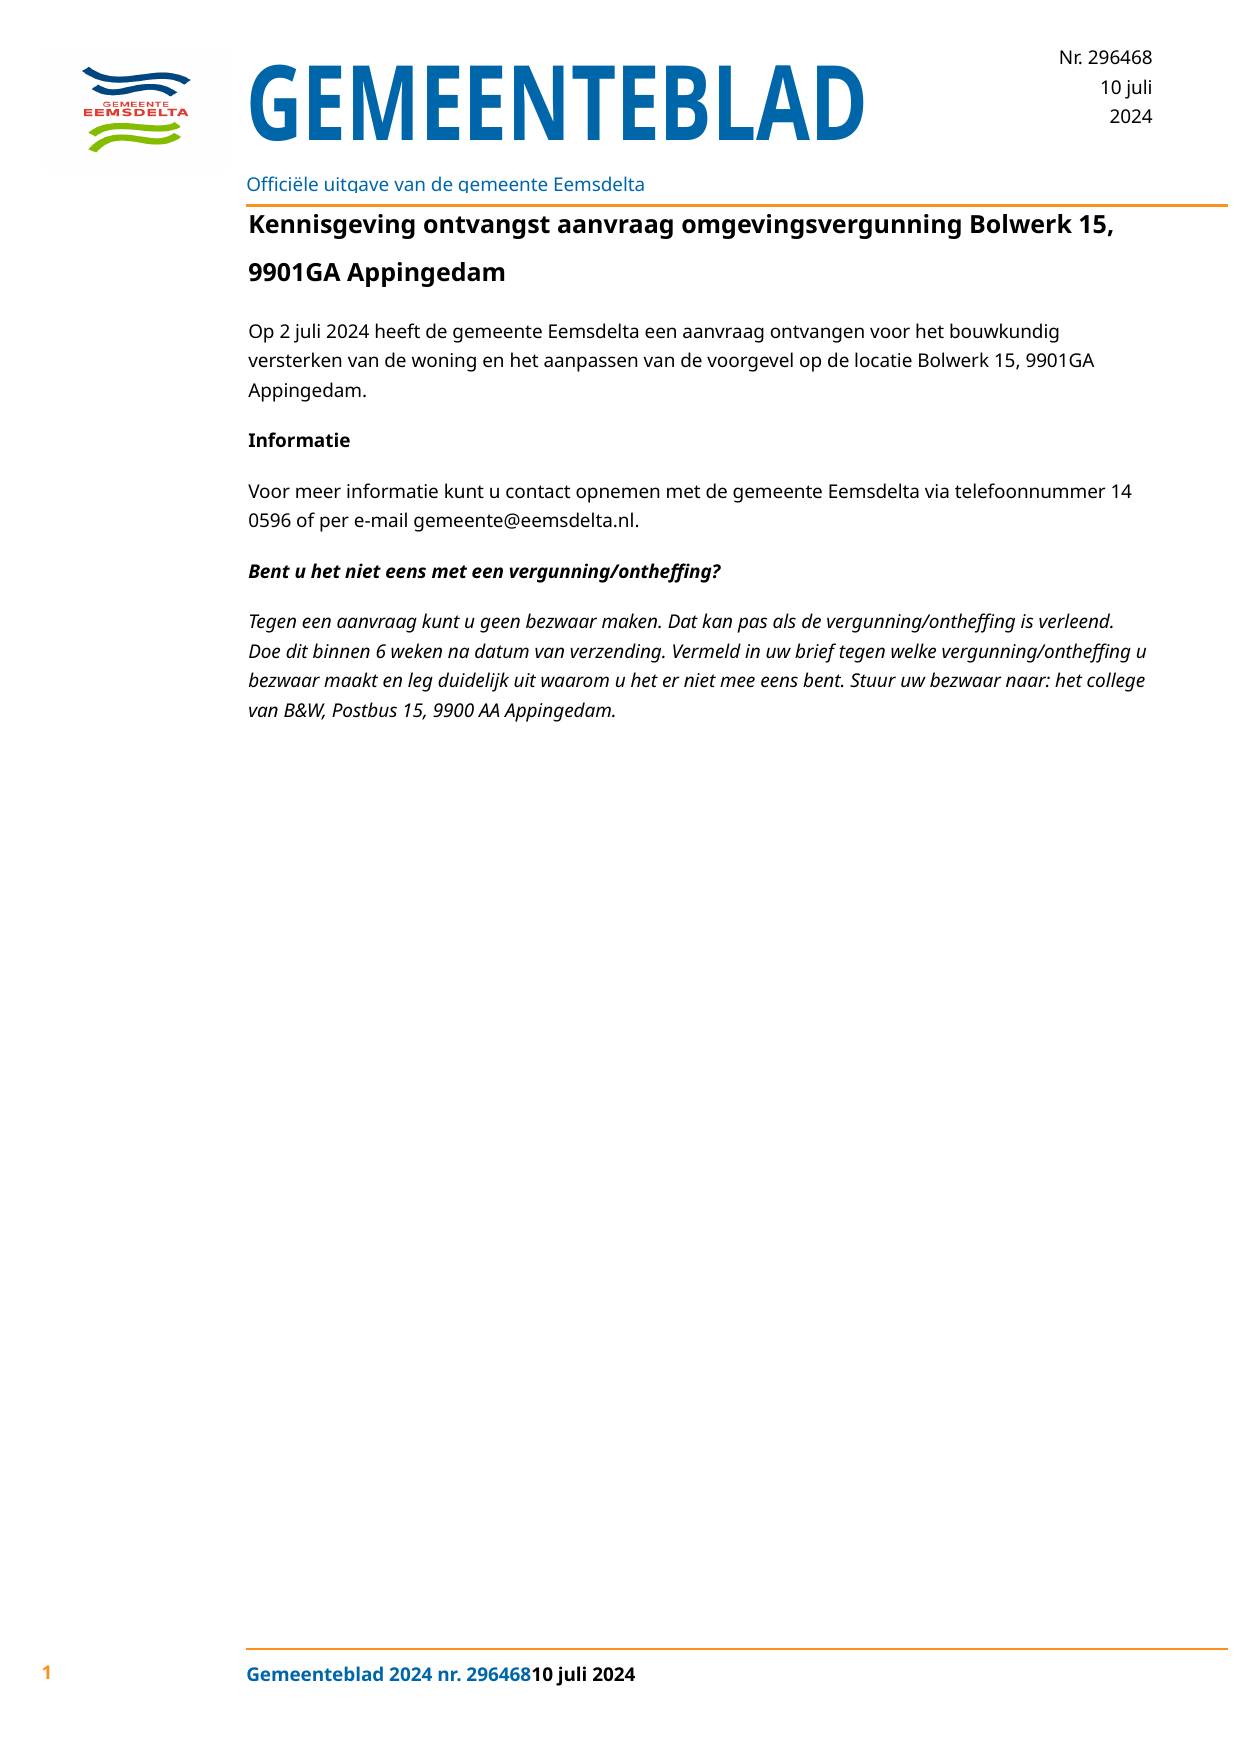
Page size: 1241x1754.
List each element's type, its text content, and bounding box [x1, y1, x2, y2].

text Op 2 juli 2024 heeft de gemeente Eemsdelta een aanvraag ontvangen voor het bouwkundig versterken van de woning en het aanpassen van de voorgevel op de locatie Bolwerk 15, 9901GA Appingedam. [248, 318, 1152, 403]
text Voor meer informatie kunt u contact opnemen met de gemeente Eemsdelta via telefoonnummer 14 0596 of per e-mail gemeente@eemsdelta.nl. [248, 478, 1152, 533]
text Bent u het niet eens met een vergunning/ontheffing? [248, 558, 1152, 584]
text Kennisgeving ontvangst aanvraag omgevingsvergunning Bolwerk 15, 9901GA Appingedam [248, 207, 1152, 288]
text Informatie [248, 427, 1152, 453]
picture [41, 47, 231, 172]
text Tegen een aanvraag kunt u geen bezwaar maken. Dat kan pas als de vergunning/ontheffing is verleend. Doe dit binnen 6 weken na datum van verzending. Vermeld in uw brief tegen welke vergunning/ontheffing u bezwaar maakt en leg duidelijk uit waarom u het er niet mee eens bent. Stuur uw bezwaar naar: het college van B&W, Postbus 15, 9900 AA Appingedam. [248, 608, 1152, 723]
